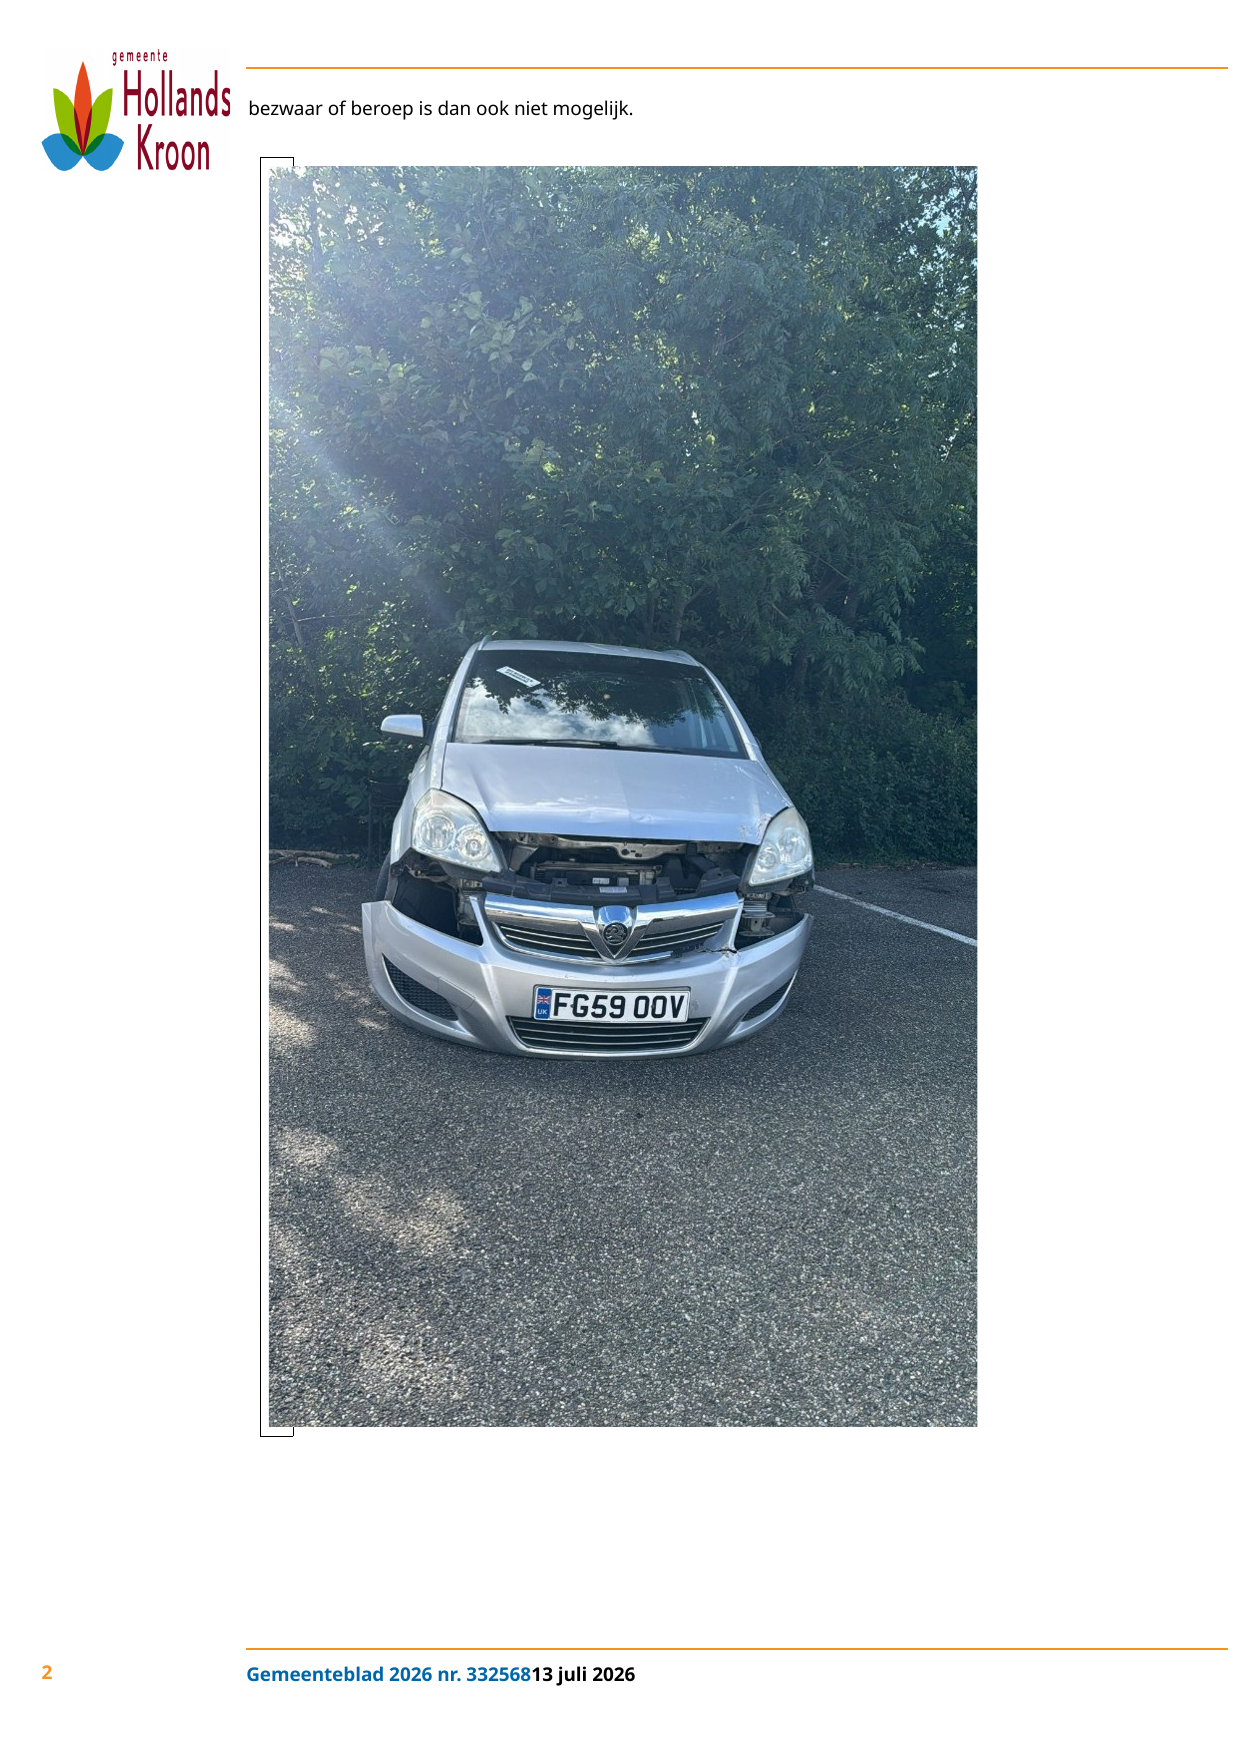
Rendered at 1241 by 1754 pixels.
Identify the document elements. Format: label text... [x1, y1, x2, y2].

picture [41, 47, 231, 172]
picture [268, 166, 978, 1427]
text bezwaar of beroep is dan ook niet mogelijk. [248, 95, 1152, 121]
